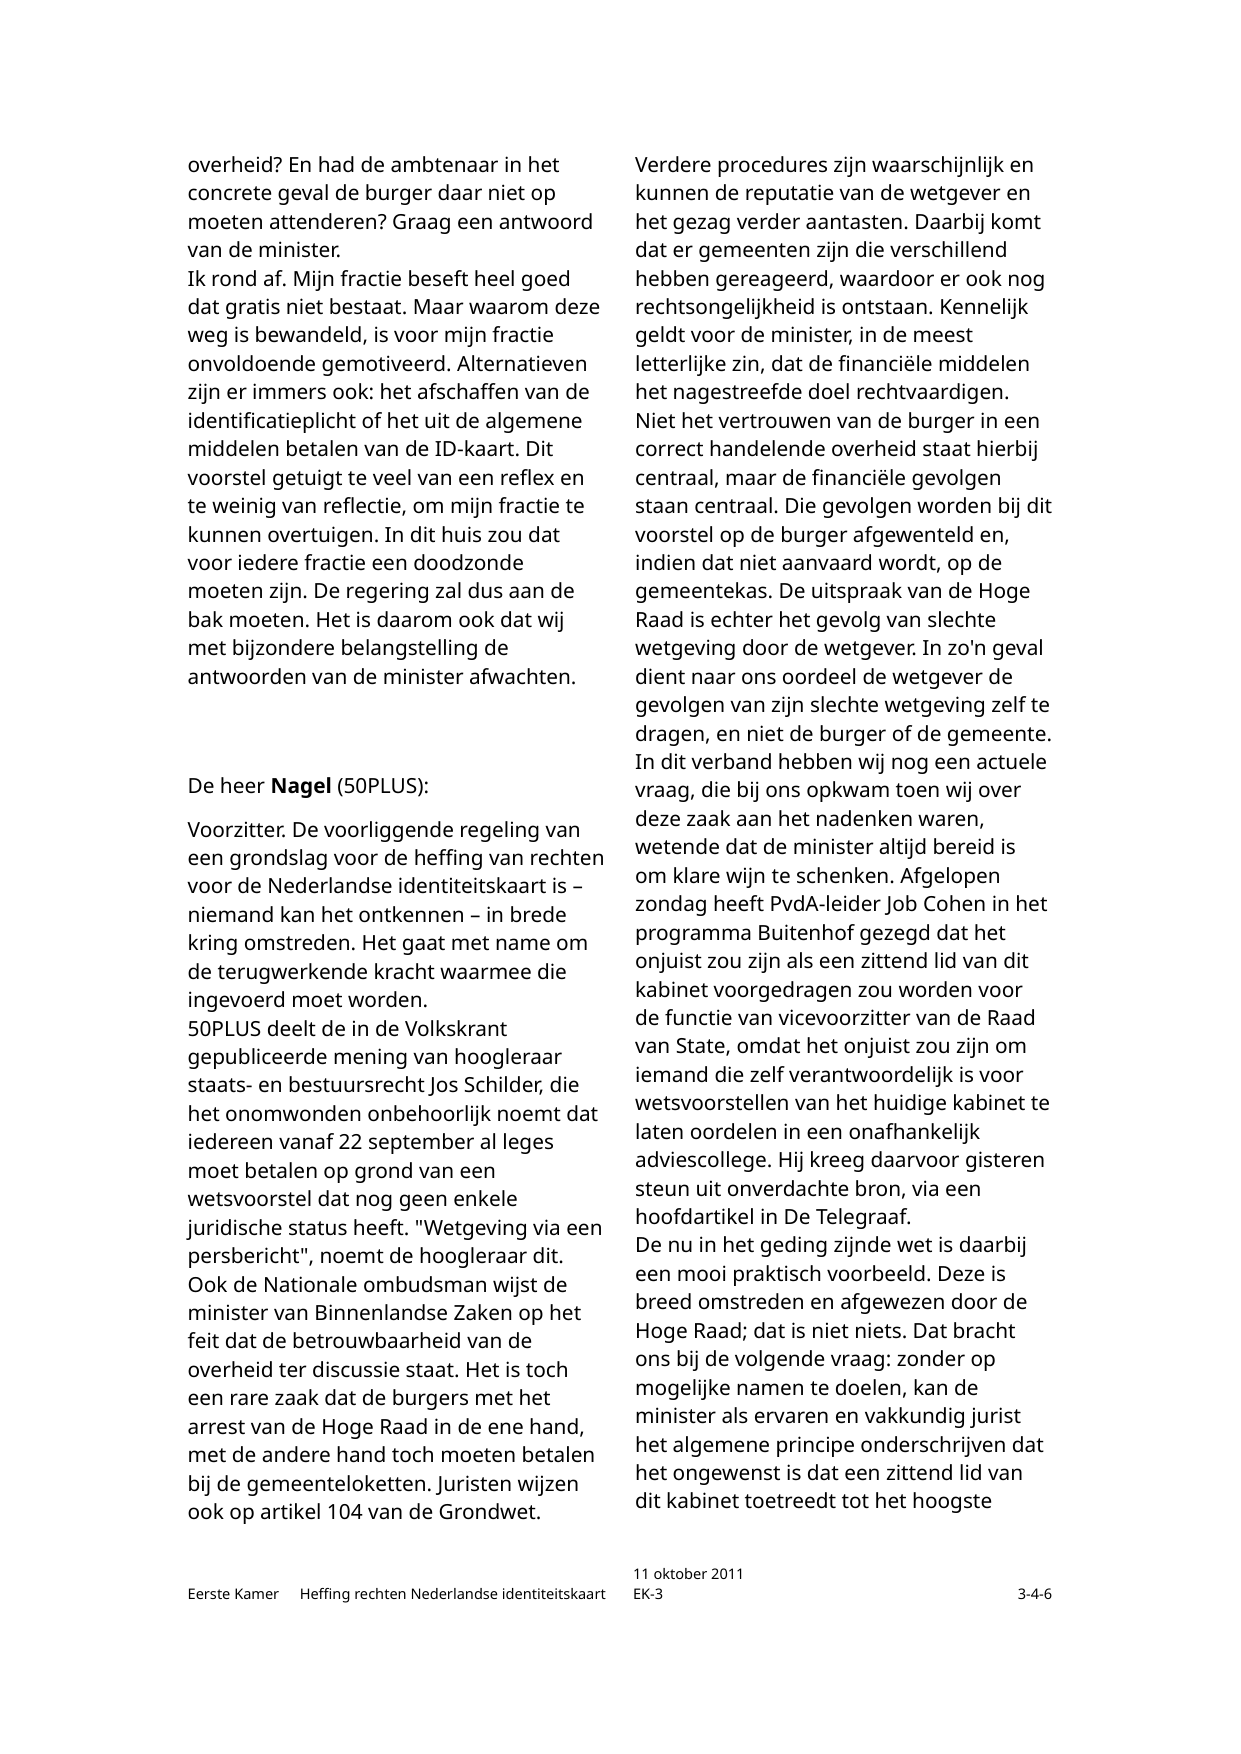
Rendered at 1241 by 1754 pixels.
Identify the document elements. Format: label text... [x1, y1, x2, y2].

text overheid? En had de ambtenaar in het concrete geval de burger daar niet op moeten attenderen? Graag een antwoord van de minister. [187, 150, 605, 264]
text Verdere procedures zijn waarschijnlijk en kunnen de reputatie van de wetgever en het gezag verder aantasten. Daarbij komt dat er gemeenten zijn die verschillend hebben gereageerd, waardoor er ook nog rechtsongelijkheid is ontstaan. Kennelijk geldt voor de minister, in de meest letterlijke zin, dat de financiële middelen het nagestreefde doel rechtvaardigen. [635, 150, 1053, 406]
text Ook de Nationale ombudsman wijst de minister van Binnenlandse Zaken op het feit dat de betrouwbaarheid van de overheid ter discussie staat. Het is toch een rare zaak dat de burgers met het arrest van de Hoge Raad in de ene hand, met de andere hand toch moeten betalen bij de gemeenteloketten. Juristen wijzen ook op artikel 104 van de Grondwet. [187, 1270, 605, 1526]
text Voorzitter. De voorliggende regeling van een grondslag voor de heffing van rechten voor de Nederlandse identiteitskaart is – niemand kan het ontkennen – in brede kring omstreden. Het gaat met name om de terugwerkende kracht waarmee die ingevoerd moet worden. [187, 815, 605, 1014]
text Ik rond af. Mijn fractie beseft heel goed dat gratis niet bestaat. Maar waarom deze weg is bewandeld, is voor mijn fractie onvoldoende gemotiveerd. Alternatieven zijn er immers ook: het afschaffen van de identificatieplicht of het uit de algemene middelen betalen van de ID-kaart. Dit voorstel getuigt te veel van een reflex en te weinig van reflectie, om mijn fractie te kunnen overtuigen. In dit huis zou dat voor iedere fractie een doodzonde moeten zijn. De regering zal dus aan de bak moeten. Het is daarom ook dat wij met bijzondere belangstelling de antwoorden van de minister afwachten. [187, 264, 605, 690]
text 50PLUS deelt de in de Volkskrant gepubliceerde mening van hoogleraar staats- en bestuursrecht Jos Schilder, die het onomwonden onbehoorlijk noemt dat iedereen vanaf 22 september al leges moet betalen op grond van een wetsvoorstel dat nog geen enkele juridische status heeft. "Wetgeving via een persbericht", noemt de hoogleraar dit. [187, 1014, 605, 1270]
text De nu in het geding zijnde wet is daarbij een mooi praktisch voorbeeld. Deze is breed omstreden en afgewezen door de Hoge Raad; dat is niet niets. Dat bracht ons bij de volgende vraag: zonder op mogelijke namen te doelen, kan de minister als ervaren en vakkundig jurist het algemene principe onderschrijven dat het ongewenst is dat een zittend lid van dit kabinet toetreedt tot het hoogste [635, 1231, 1053, 1515]
text Niet het vertrouwen van de burger in een correct handelende overheid staat hierbij centraal, maar de financiële gevolgen staan centraal. Die gevolgen worden bij dit voorstel op de burger afgewenteld en, indien dat niet aanvaard wordt, op de gemeentekas. De uitspraak van de Hoge Raad is echter het gevolg van slechte wetgeving door de wetgever. In zo'n geval dient naar ons oordeel de wetgever de gevolgen van zijn slechte wetgeving zelf te dragen, en niet de burger of de gemeente. [635, 406, 1053, 747]
text In dit verband hebben wij nog een actuele vraag, die bij ons opkwam toen wij over deze zaak aan het nadenken waren, wetende dat de minister altijd bereid is om klare wijn te schenken. Afgelopen zondag heeft PvdA-leider Job Cohen in het programma Buitenhof gezegd dat het onjuist zou zijn als een zittend lid van dit kabinet voorgedragen zou worden voor de functie van vicevoorzitter van de Raad van State, omdat het onjuist zou zijn om iemand die zelf verantwoordelijk is voor wetsvoorstellen van het huidige kabinet te laten oordelen in een onafhankelijk adviescollege. Hij kreeg daarvoor gisteren steun uit onverdachte bron, via een hoofdartikel in De Telegraaf. [635, 747, 1053, 1231]
text De heer Nagel (50PLUS): [187, 771, 605, 800]
text  [187, 720, 605, 749]
